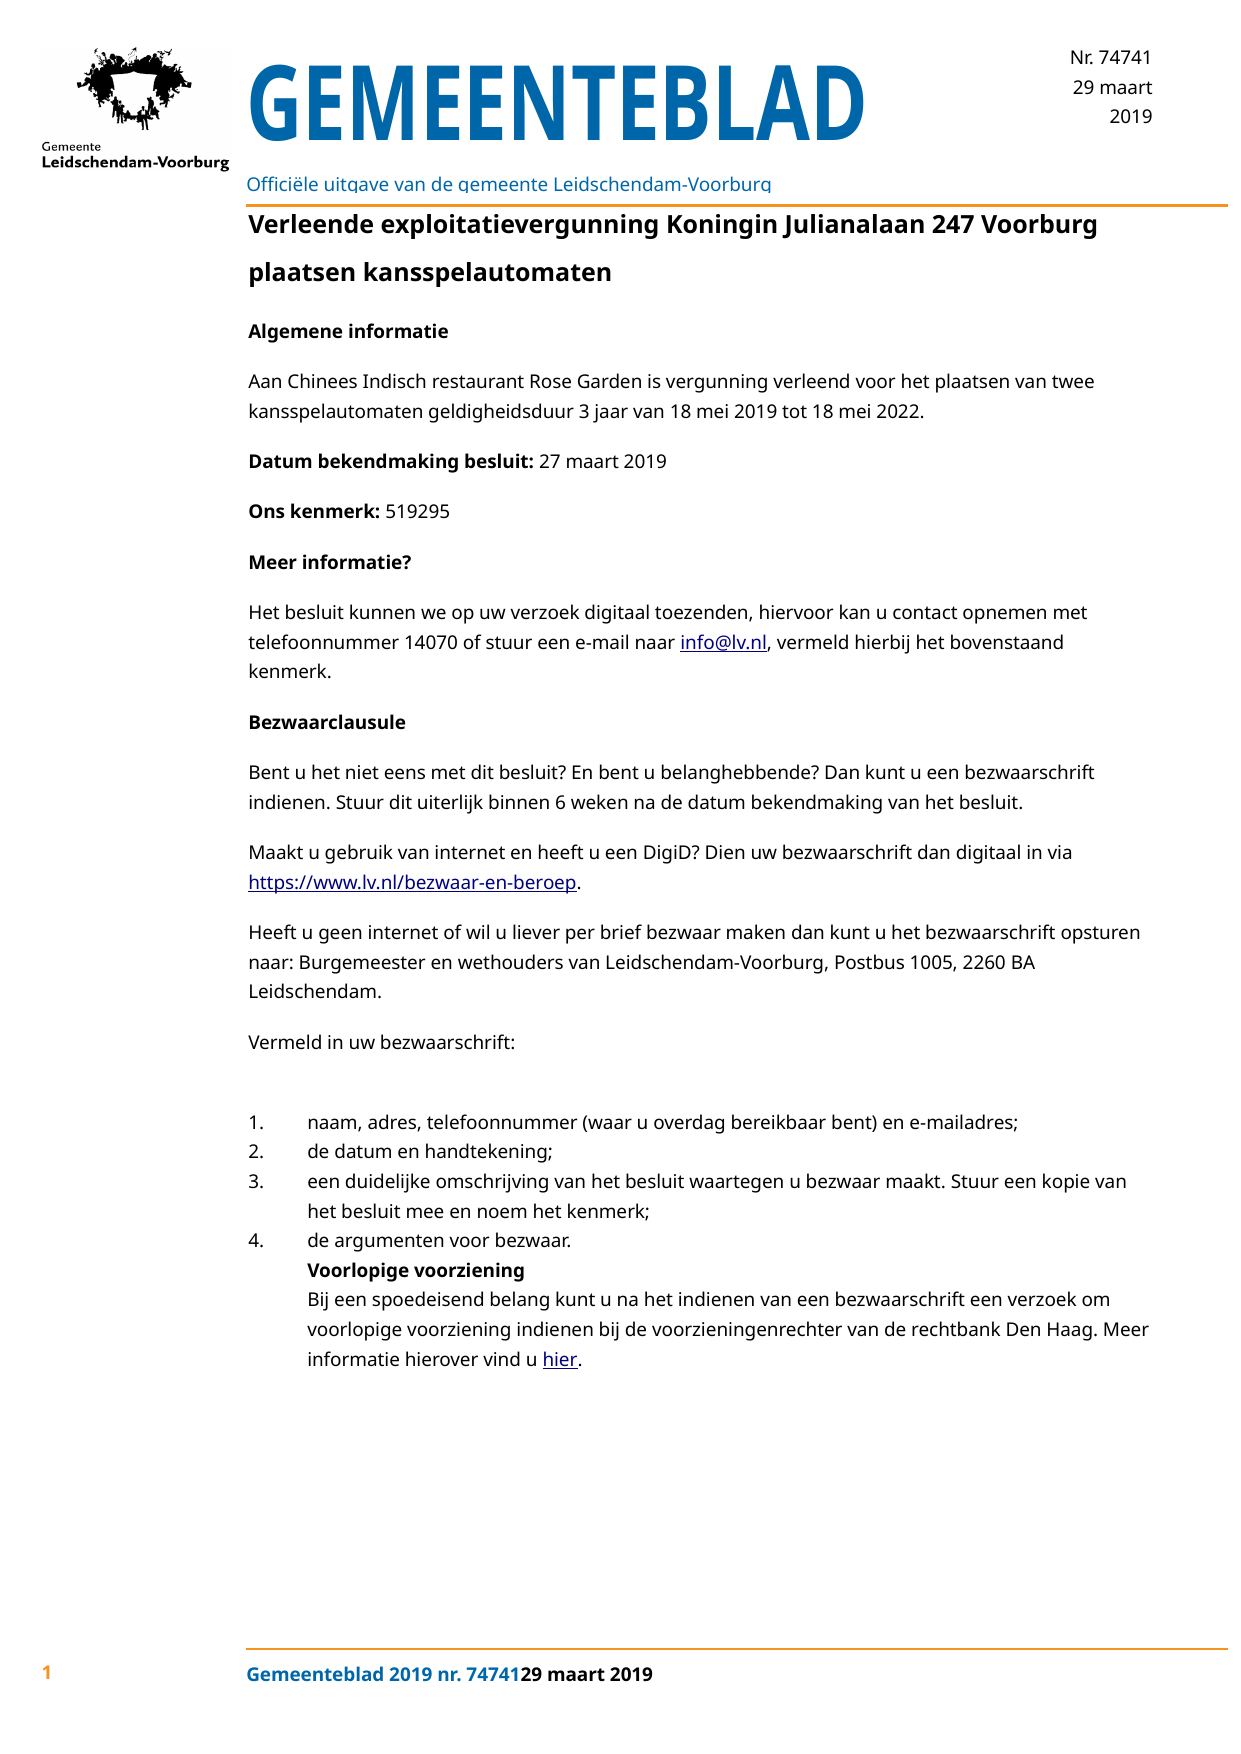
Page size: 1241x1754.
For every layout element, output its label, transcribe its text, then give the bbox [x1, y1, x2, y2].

text Bezwaarclausule [248, 709, 1152, 735]
list naam, adres, telefoonnummer (waar u overdag bereikbaar bent) en e-mailadres; [248, 1109, 1152, 1135]
text Verleende exploitatievergunning Koningin Julianalaan 247 Voorburg plaatsen kansspelautomaten [248, 207, 1152, 288]
list een duidelijke omschrijving van het besluit waartegen u bezwaar maakt. Stuur een kopie van het besluit mee en noem het kenmerk; [248, 1168, 1152, 1224]
text Aan Chinees Indisch restaurant Rose Garden is vergunning verleend voor het plaatsen van twee kansspelautomaten geldigheidsduur 3 jaar van 18 mei 2019 tot 18 mei 2022. [248, 368, 1152, 424]
text Algemene informatie [248, 318, 1152, 344]
text Bent u het niet eens met dit besluit? En bent u belanghebbende? Dan kunt u een bezwaarschrift indienen. Stuur dit uiterlijk binnen 6 weken na de datum bekendmaking van het besluit. [248, 759, 1152, 815]
text Heeft u geen internet of wil u liever per brief bezwaar maken dan kunt u het bezwaarschrift opsturen naar: Burgemeester en wethouders van Leidschendam-Voorburg, Postbus 1005, 2260 BA Leidschendam. [248, 919, 1152, 1004]
text Datum bekendmaking besluit: 27 maart 2019 [248, 448, 1152, 474]
picture [41, 47, 231, 172]
list Bij een spoedeisend belang kunt u na het indienen van een bezwaarschrift een verzoek om voorlopige voorziening indienen bij de voorzieningenrechter van de rechtbank Den Haag. Meer informatie hierover vind u hier. [248, 1287, 1152, 1372]
list de argumenten voor bezwaar. [248, 1227, 1152, 1253]
text Vermeld in uw bezwaarschrift: [248, 1029, 1152, 1055]
list de datum en handtekening; [248, 1139, 1152, 1164]
text Ons kenmerk: 519295 [248, 499, 1152, 524]
list Voorlopige voorziening [248, 1257, 1152, 1283]
text Het besluit kunnen we op uw verzoek digitaal toezenden, hiervoor kan u contact opnemen met telefoonnummer 14070 of stuur een e-mail naar info@lv.nl, vermeld hierbij het bovenstaand kenmerk. [248, 599, 1152, 684]
text Meer informatie? [248, 549, 1152, 575]
text Maakt u gebruik van internet en heeft u een DigiD? Dien uw bezwaarschrift dan digitaal in via https://www.lv.nl/bezwaar-en-beroep. [248, 839, 1152, 895]
